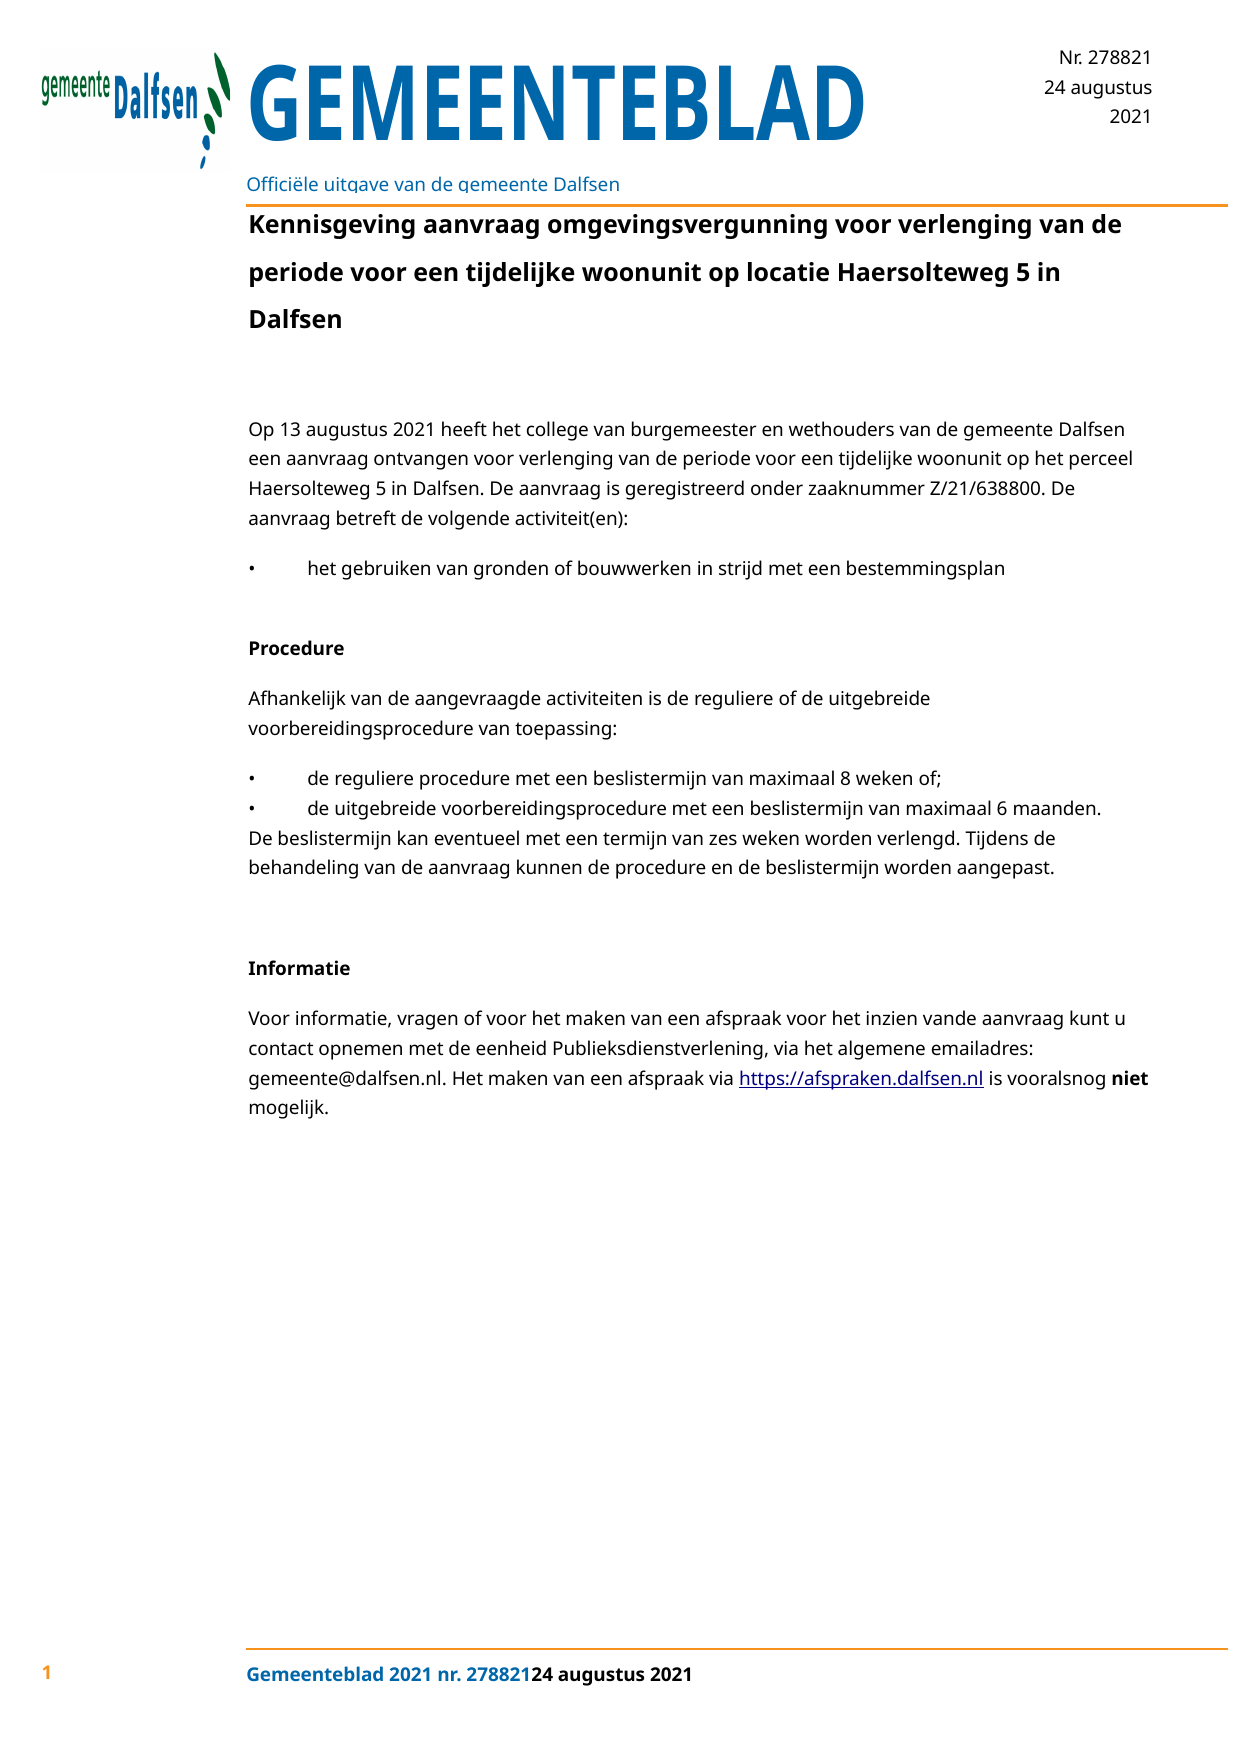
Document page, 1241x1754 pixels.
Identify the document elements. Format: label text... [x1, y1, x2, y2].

list de uitgebreide voorbereidingsprocedure met een beslistermijn van maximaal 6 maanden. [248, 795, 1152, 821]
text Procedure [248, 635, 1152, 661]
text De beslistermijn kan eventueel met een termijn van zes weken worden verlengd. Tijdens de behandeling van de aanvraag kunnen de procedure en de beslistermijn worden aangepast. [248, 825, 1152, 880]
list het gebruiken van gronden of bouwwerken in strijd met een bestemmingsplan [248, 555, 1152, 581]
picture [41, 47, 231, 172]
text Op 13 augustus 2021 heeft het college van burgemeester en wethouders van de gemeente Dalfsen een aanvraag ontvangen voor verlenging van de periode voor een tijdelijke woonunit op het perceel Haersolteweg 5 in Dalfsen. De aanvraag is geregistreerd onder zaaknummer Z/21/638800. De aanvraag betreft de volgende activiteit(en): [248, 416, 1152, 530]
text Voor informatie, vragen of voor het maken van een afspraak voor het inzien vande aanvraag kunt u contact opnemen met de eenheid Publieksdienstverlening, via het algemene emailadres: gemeente@dalfsen.nl. Het maken van een afspraak via https://afspraken.dalfsen.nl is vooralsnog niet mogelijk. [248, 1006, 1152, 1120]
text Informatie [248, 955, 1152, 981]
text Afhankelijk van de aangevraagde activiteiten is de reguliere of de uitgebreide voorbereidingsprocedure van toepassing: [248, 686, 1152, 741]
list de reguliere procedure met een beslistermijn van maximaal 8 weken of; [248, 766, 1152, 791]
text Kennisgeving aanvraag omgevingsvergunning voor verlenging van de periode voor een tijdelijke woonunit op locatie Haersolteweg 5 in Dalfsen [248, 207, 1152, 336]
